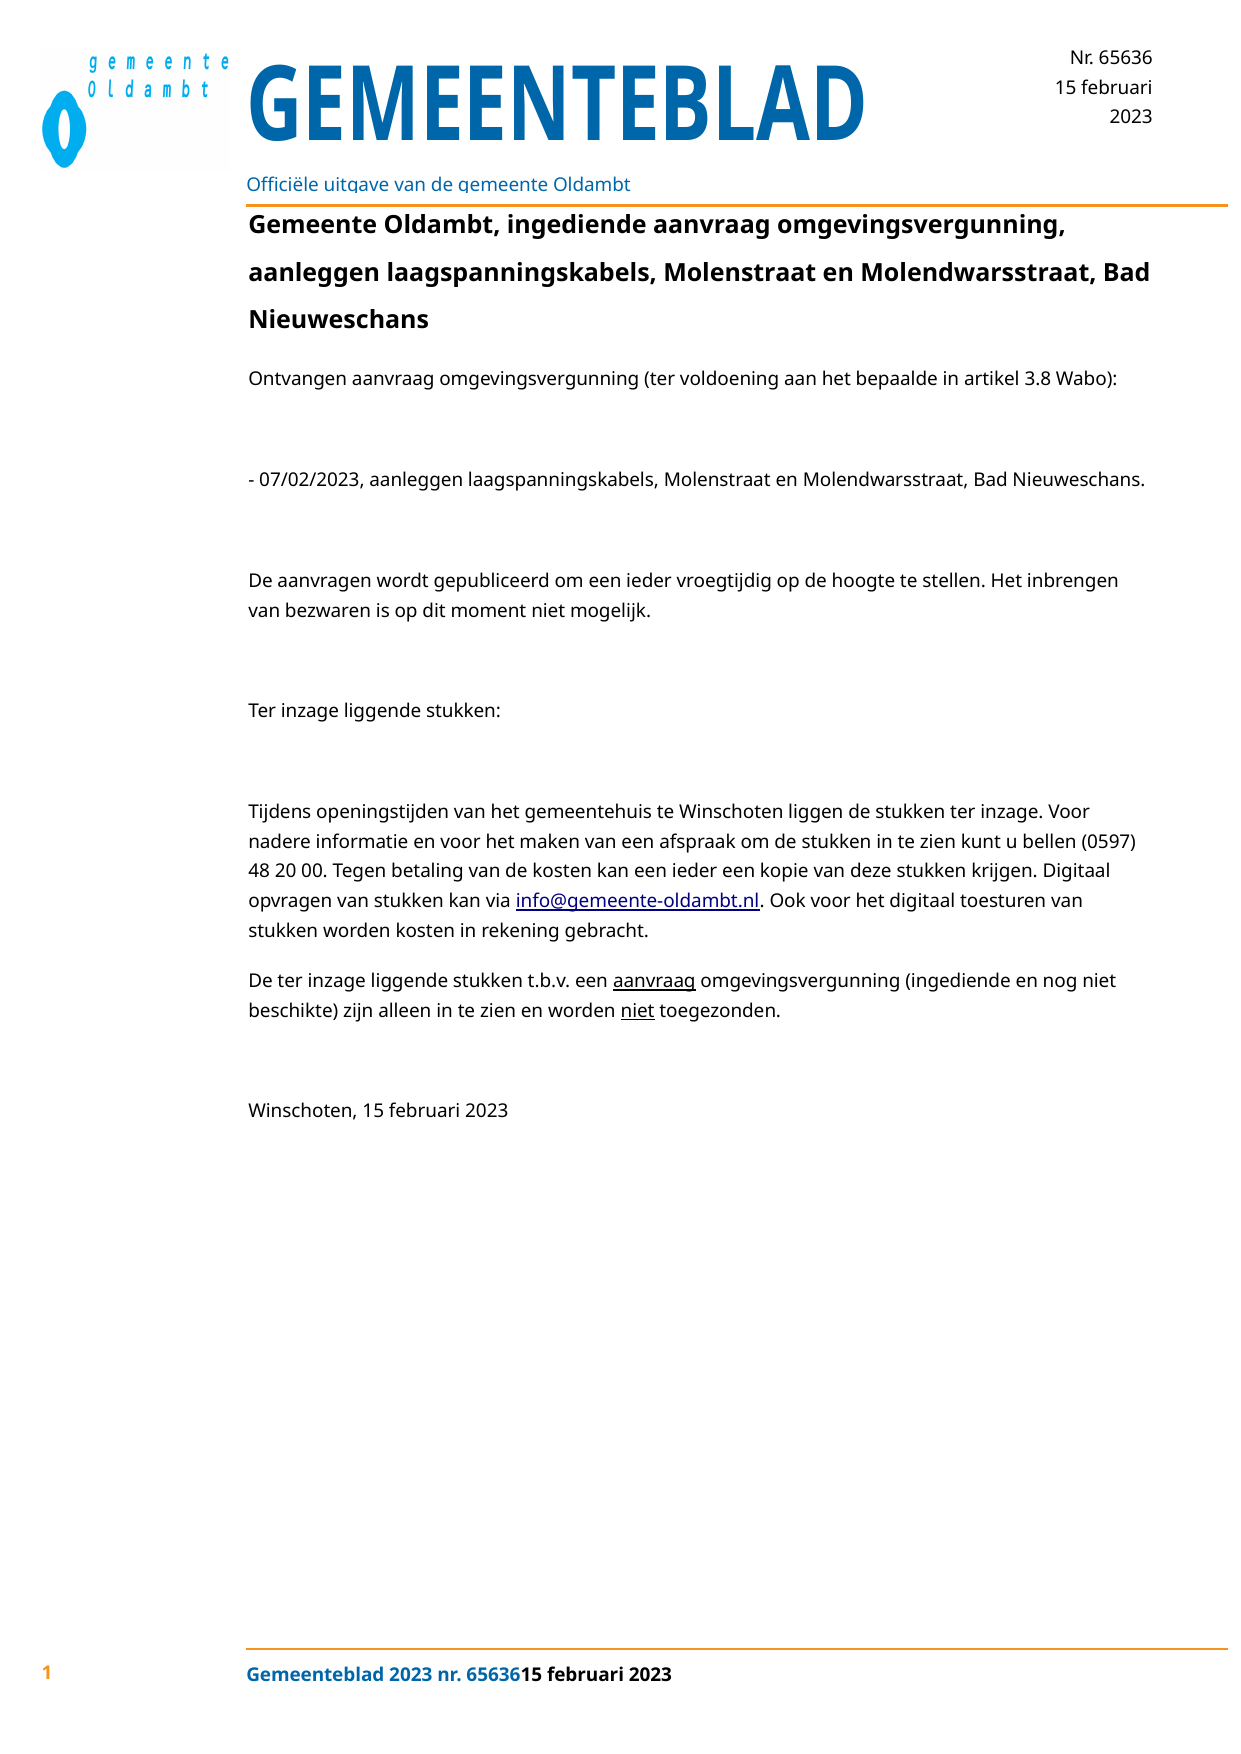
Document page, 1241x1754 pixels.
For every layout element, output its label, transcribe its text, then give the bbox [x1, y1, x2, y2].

text - 07/02/2023, aanleggen laagspanningskabels, Molenstraat en Molendwarsstraat, Bad Nieuweschans. [248, 466, 1152, 492]
text Ontvangen aanvraag omgevingsvergunning (ter voldoening aan het bepaalde in artikel 3.8 Wabo): [248, 366, 1152, 391]
text Winschoten, 15 februari 2023 [248, 1098, 1152, 1123]
text De ter inzage liggende stukken t.b.v. een aanvraag omgevingsvergunning (ingediende en nog niet beschikte) zijn alleen in te zien en worden niet toegezonden. [248, 967, 1152, 1022]
text Gemeente Oldambt, ingediende aanvraag omgevingsvergunning, aanleggen laagspanningskabels, Molenstraat en Molendwarsstraat, Bad Nieuweschans [248, 207, 1152, 336]
text De aanvragen wordt gepubliceerd om een ieder vroegtijdig op de hoogte te stellen. Het inbrengen van bezwaren is op dit moment niet mogelijk. [248, 567, 1152, 622]
text Ter inzage liggende stukken: [248, 698, 1152, 723]
text Tijdens openingstijden van het gemeentehuis te Winschoten liggen de stukken ter inzage. Voor nadere informatie en voor het maken van een afspraak om de stukken in te zien kunt u bellen (0597) 48 20 00. Tegen betaling van de kosten kan een ieder een kopie van deze stukken krijgen. Digitaal opvragen van stukken kan via info@gemeente-oldambt.nl. Ook voor het digitaal toesturen van stukken worden kosten in rekening gebracht. [248, 798, 1152, 942]
picture [41, 47, 231, 172]
